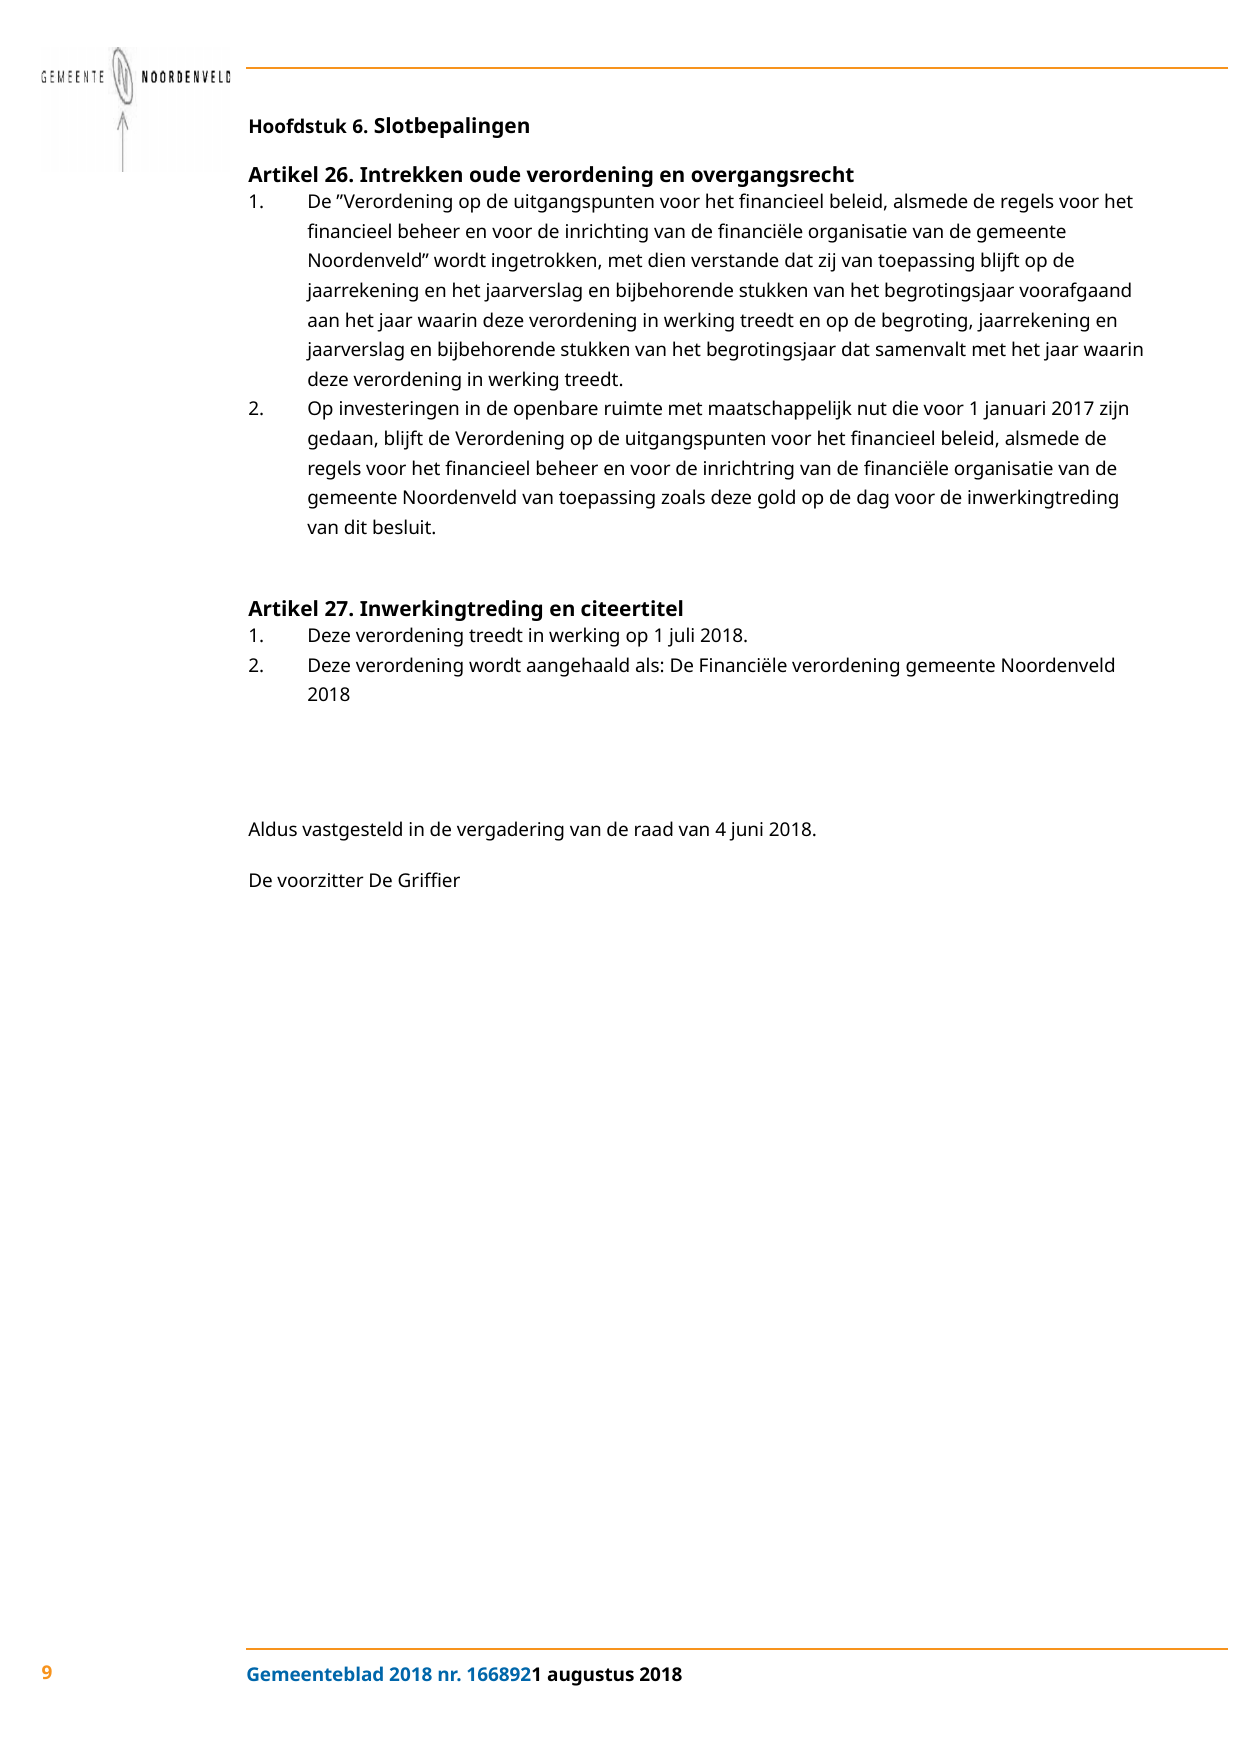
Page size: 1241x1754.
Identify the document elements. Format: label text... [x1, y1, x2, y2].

text Aldus vastgesteld in de vergadering van de raad van 4 juni 2018. [248, 816, 1152, 842]
text Artikel 27. Inwerkingtreding en citeertitel [248, 594, 1152, 622]
text De voorzitter De Griffier [248, 867, 1152, 893]
list Deze verordening treedt in werking op 1 juli 2018. [248, 622, 1152, 648]
text Artikel 26. Intrekken oude verordening en overgangsrecht [248, 160, 1152, 188]
list De ”Verordening op de uitgangspunten voor het financieel beleid, alsmede de regels voor het financieel beheer en voor de inrichting van de financiële organisatie van de gemeente Noordenveld” wordt ingetrokken, met dien verstande dat zij van toepassing blijft op de jaarrekening en het jaarverslag en bijbehorende stukken van het begrotingsjaar voorafgaand aan het jaar waarin deze verordening in werking treedt en op de begroting, jaarrekening en jaarverslag en bijbehorende stukken van het begrotingsjaar dat samenvalt met het jaar waarin deze verordening in werking treedt. [248, 188, 1152, 392]
text Hoofdstuk 6. Slotbepalingen [248, 111, 1152, 139]
list Op investeringen in de openbare ruimte met maatschappelijk nut die voor 1 januari 2017 zijn gedaan, blijft de Verordening op de uitgangspunten voor het financieel beleid, alsmede de regels voor het financieel beheer en voor de inrichtring van de financiële organisatie van de gemeente Noordenveld van toepassing zoals deze gold op de dag voor de inwerkingtreding van dit besluit. [248, 396, 1152, 540]
picture [41, 47, 231, 172]
list Deze verordening wordt aangehaald als: De Financiële verordening gemeente Noordenveld 2018 [248, 652, 1152, 707]
